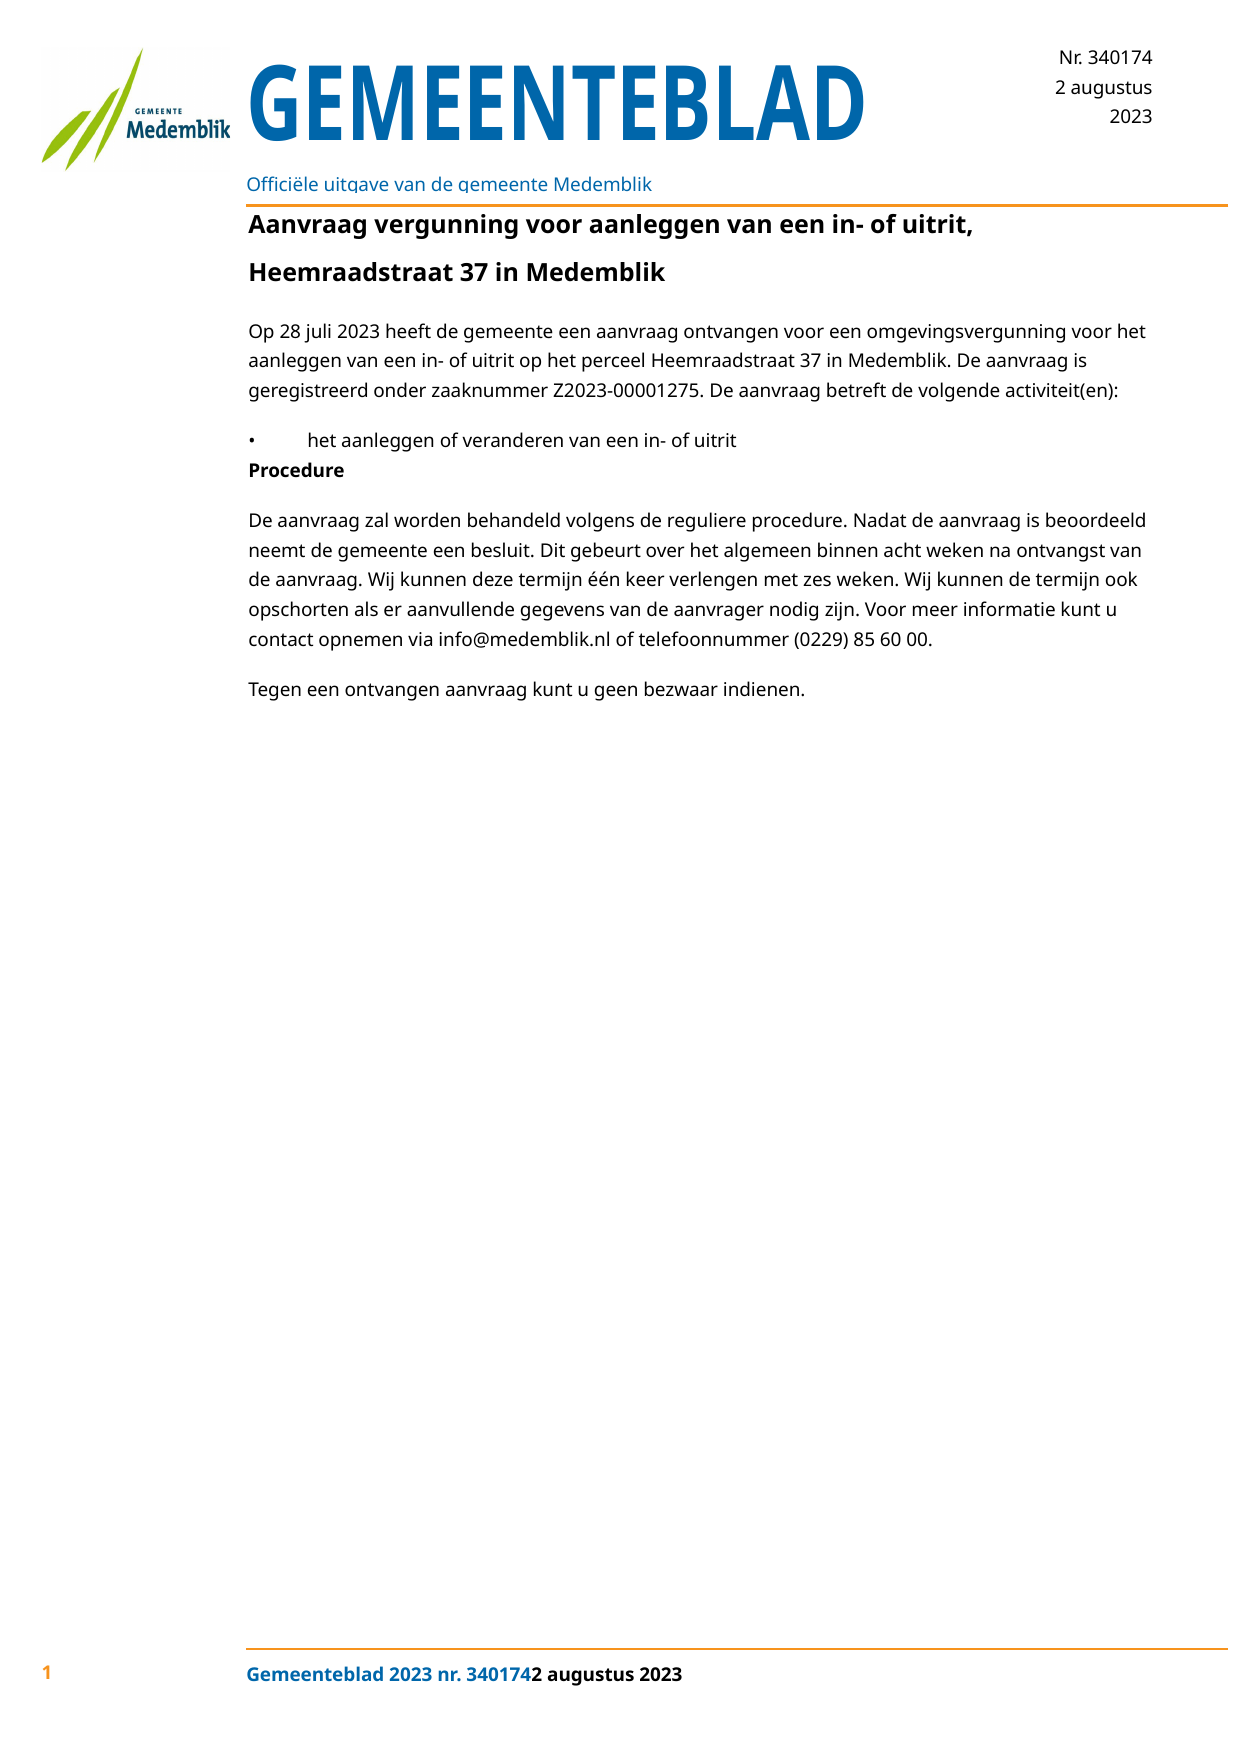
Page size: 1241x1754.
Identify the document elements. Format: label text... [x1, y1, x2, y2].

picture [41, 47, 231, 172]
text De aanvraag zal worden behandeld volgens de reguliere procedure. Nadat de aanvraag is beoordeeld neemt de gemeente een besluit. Dit gebeurt over het algemeen binnen acht weken na ontvangst van de aanvraag. Wij kunnen deze termijn één keer verlengen met zes weken. Wij kunnen de termijn ook opschorten als er aanvullende gegevens van de aanvrager nodig zijn. Voor meer informatie kunt u contact opnemen via info@medemblik.nl of telefoonnummer (0229) 85 60 00. [248, 507, 1152, 652]
text Procedure [248, 457, 1152, 483]
text Tegen een ontvangen aanvraag kunt u geen bezwaar indienen. [248, 676, 1152, 702]
list het aanleggen of veranderen van een in- of uitrit [248, 427, 1152, 453]
text Aanvraag vergunning voor aanleggen van een in- of uitrit, Heemraadstraat 37 in Medemblik [248, 207, 1152, 288]
text Op 28 juli 2023 heeft de gemeente een aanvraag ontvangen voor een omgevingsvergunning voor het aanleggen van een in- of uitrit op het perceel Heemraadstraat 37 in Medemblik. De aanvraag is geregistreerd onder zaaknummer Z2023-00001275. De aanvraag betreft de volgende activiteit(en): [248, 318, 1152, 403]
